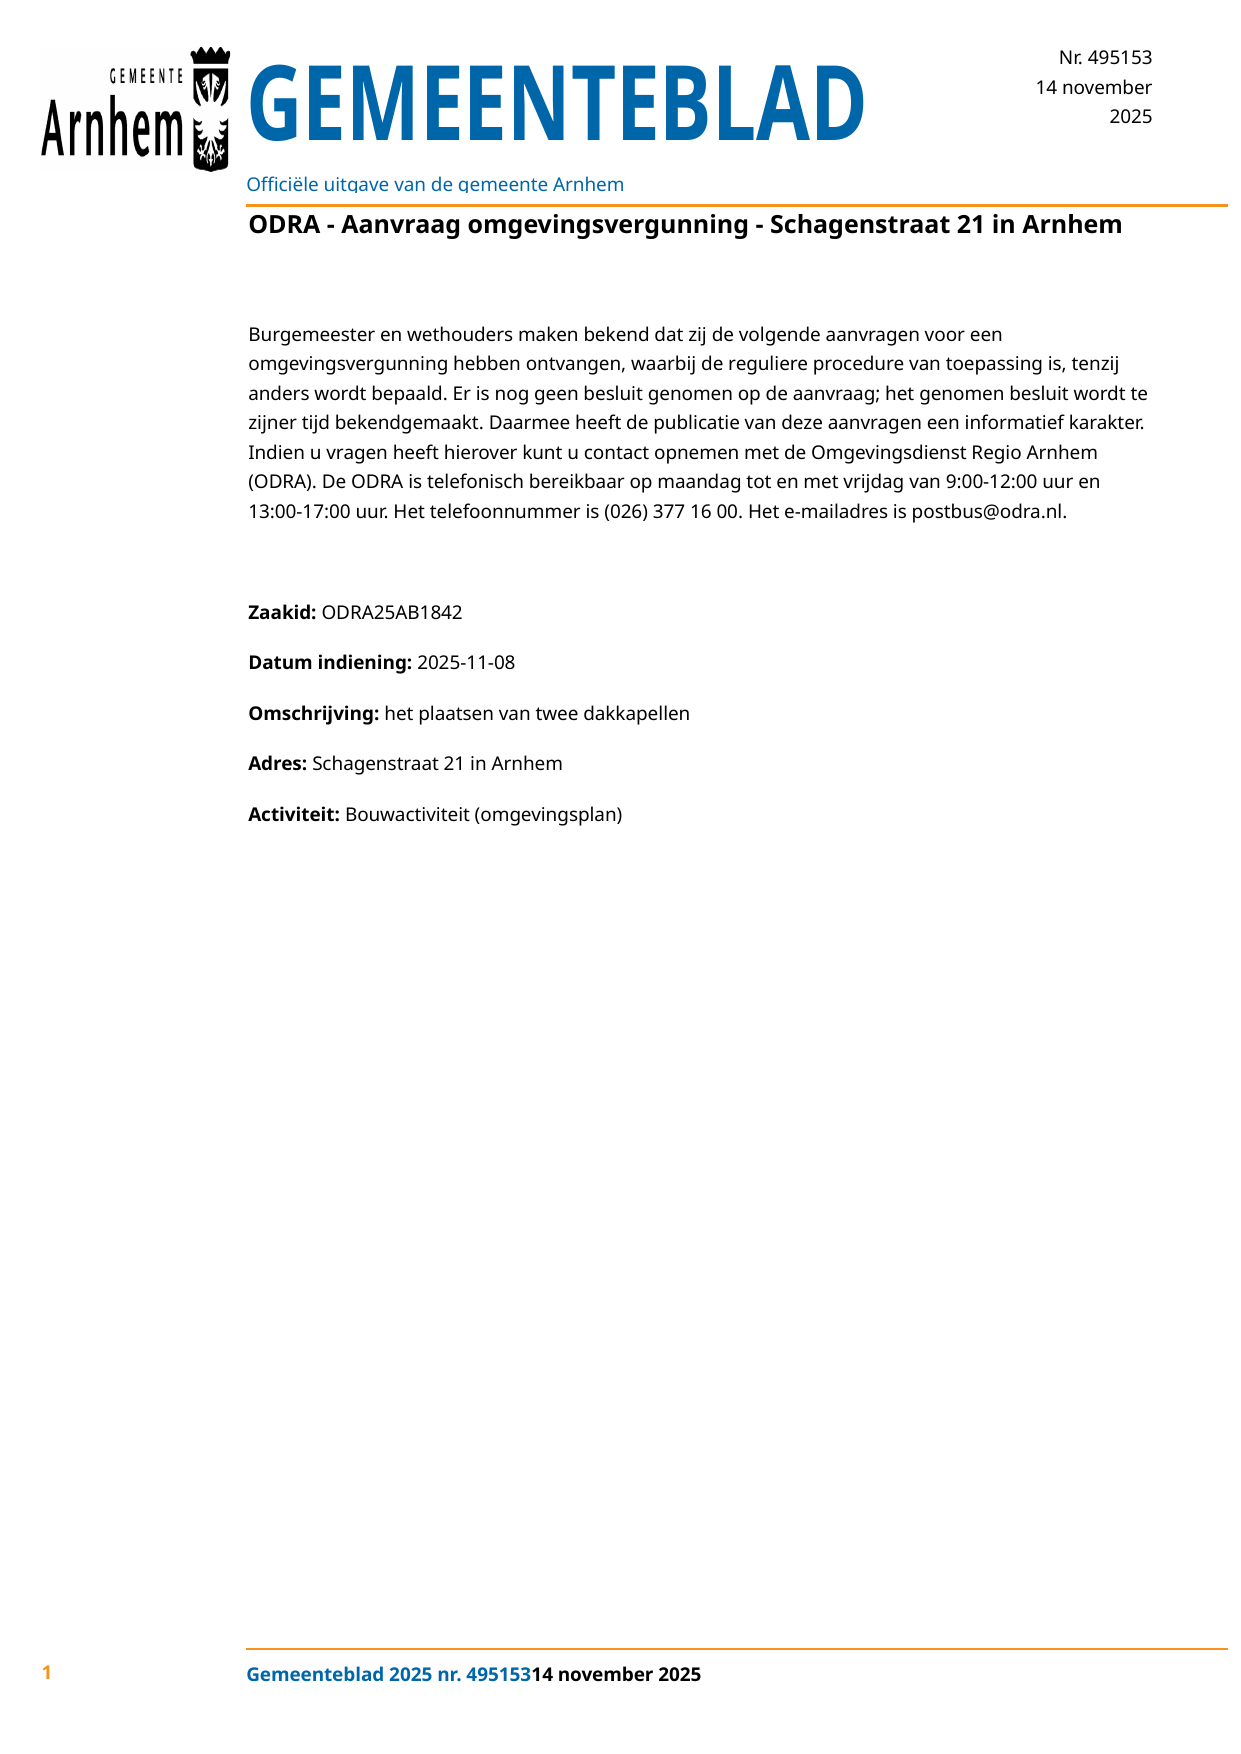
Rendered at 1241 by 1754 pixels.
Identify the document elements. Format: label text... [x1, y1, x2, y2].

text Datum indiening: 2025-11-08 [248, 649, 1152, 675]
text Activiteit: Bouwactiviteit (omgevingsplan) [248, 801, 1152, 826]
text ODRA - Aanvraag omgevingsvergunning - Schagenstraat 21 in Arnhem [248, 207, 1152, 241]
picture [41, 47, 231, 172]
text Burgemeester en wethouders maken bekend dat zij de volgende aanvragen voor een omgevingsvergunning hebben ontvangen, waarbij de reguliere procedure van toepassing is, tenzij anders wordt bepaald. Er is nog geen besluit genomen op de aanvraag; het genomen besluit wordt te zijner tijd bekendgemaakt. Daarmee heeft de publicatie van deze aanvragen een informatief karakter. Indien u vragen heeft hierover kunt u contact opnemen met de Omgevingsdienst Regio Arnhem (ODRA). De ODRA is telefonisch bereikbaar op maandag tot en met vrijdag van 9:00-12:00 uur en 13:00-17:00 uur. Het telefoonnummer is (026) 377 16 00. Het e-mailadres is postbus@odra.nl. [248, 321, 1152, 524]
text Omschrijving: het plaatsen van twee dakkapellen [248, 700, 1152, 726]
text Adres: Schagenstraat 21 in Arnhem [248, 750, 1152, 776]
text Zaakid: ODRA25AB1842 [248, 599, 1152, 625]
